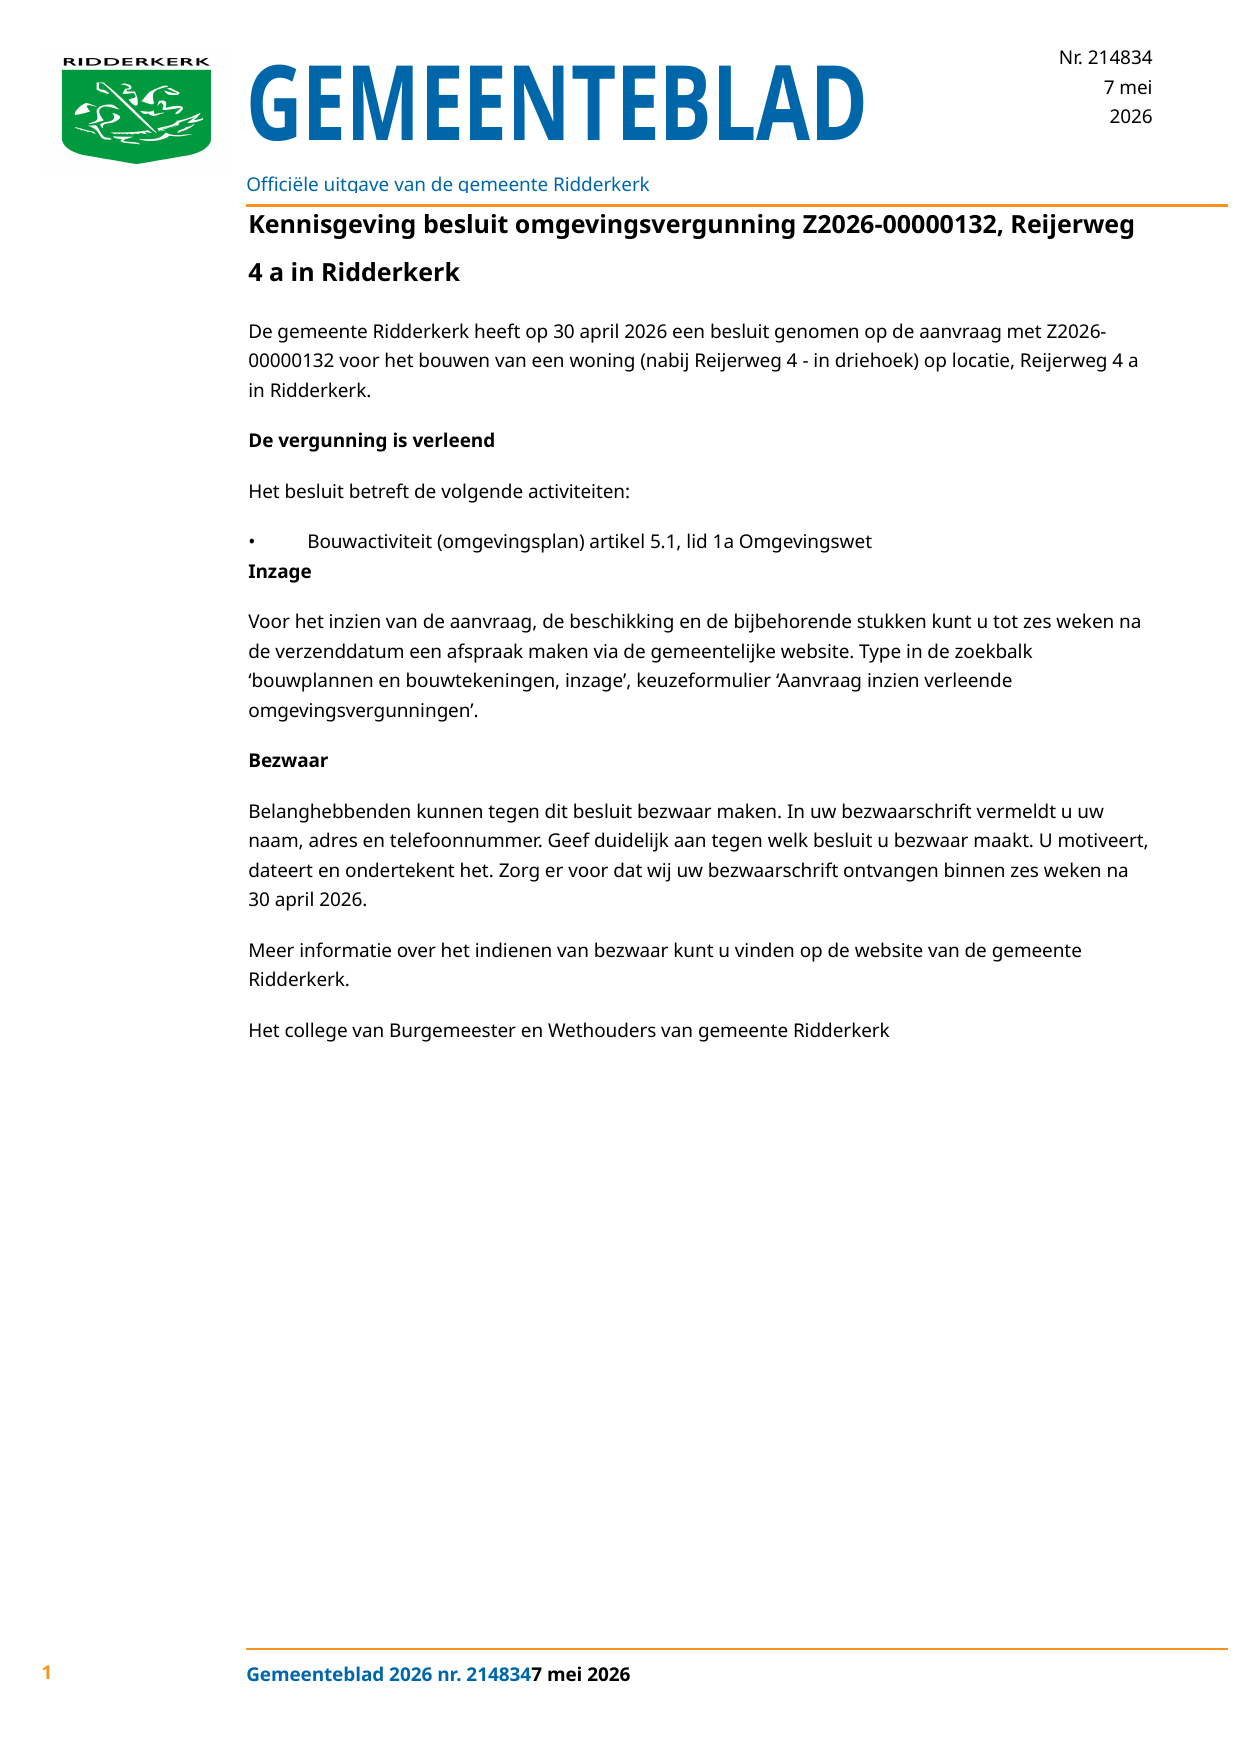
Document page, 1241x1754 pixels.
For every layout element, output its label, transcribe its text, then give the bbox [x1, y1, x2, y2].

text Bezwaar [248, 747, 1152, 773]
text De gemeente Ridderkerk heeft op 30 april 2026 een besluit genomen op de aanvraag met Z2026-00000132 voor het bouwen van een woning (nabij Reijerweg 4 - in driehoek) op locatie, Reijerweg 4 a in Ridderkerk. [248, 318, 1152, 403]
text Het college van Burgemeester en Wethouders van gemeente Ridderkerk [248, 1017, 1152, 1043]
text Inzage [248, 558, 1152, 584]
text Het besluit betreft de volgende activiteiten: [248, 478, 1152, 504]
text De vergunning is verleend [248, 427, 1152, 453]
text Meer informatie over het indienen van bezwaar kunt u vinden op de website van de gemeente Ridderkerk. [248, 937, 1152, 992]
text Belanghebbenden kunnen tegen dit besluit bezwaar maken. In uw bezwaarschrift vermeldt u uw naam, adres en telefoonnummer. Geef duidelijk aan tegen welk besluit u bezwaar maakt. U motiveert, dateert en ondertekent het. Zorg er voor dat wij uw bezwaarschrift ontvangen binnen zes weken na 30 april 2026. [248, 798, 1152, 912]
text Kennisgeving besluit omgevingsvergunning Z2026-00000132, Reijerweg 4 a in Ridderkerk [248, 207, 1152, 288]
text Voor het inzien van de aanvraag, de beschikking en de bijbehorende stukken kunt u tot zes weken na de verzenddatum een afspraak maken via de gemeentelijke website. Type in de zoekbalk ‘bouwplannen en bouwtekeningen, inzage’, keuzeformulier ‘Aanvraag inzien verleende omgevingsvergunningen’. [248, 608, 1152, 723]
list Bouwactiviteit (omgevingsplan) artikel 5.1, lid 1a Omgevingswet [248, 528, 1152, 554]
picture [41, 47, 231, 172]
